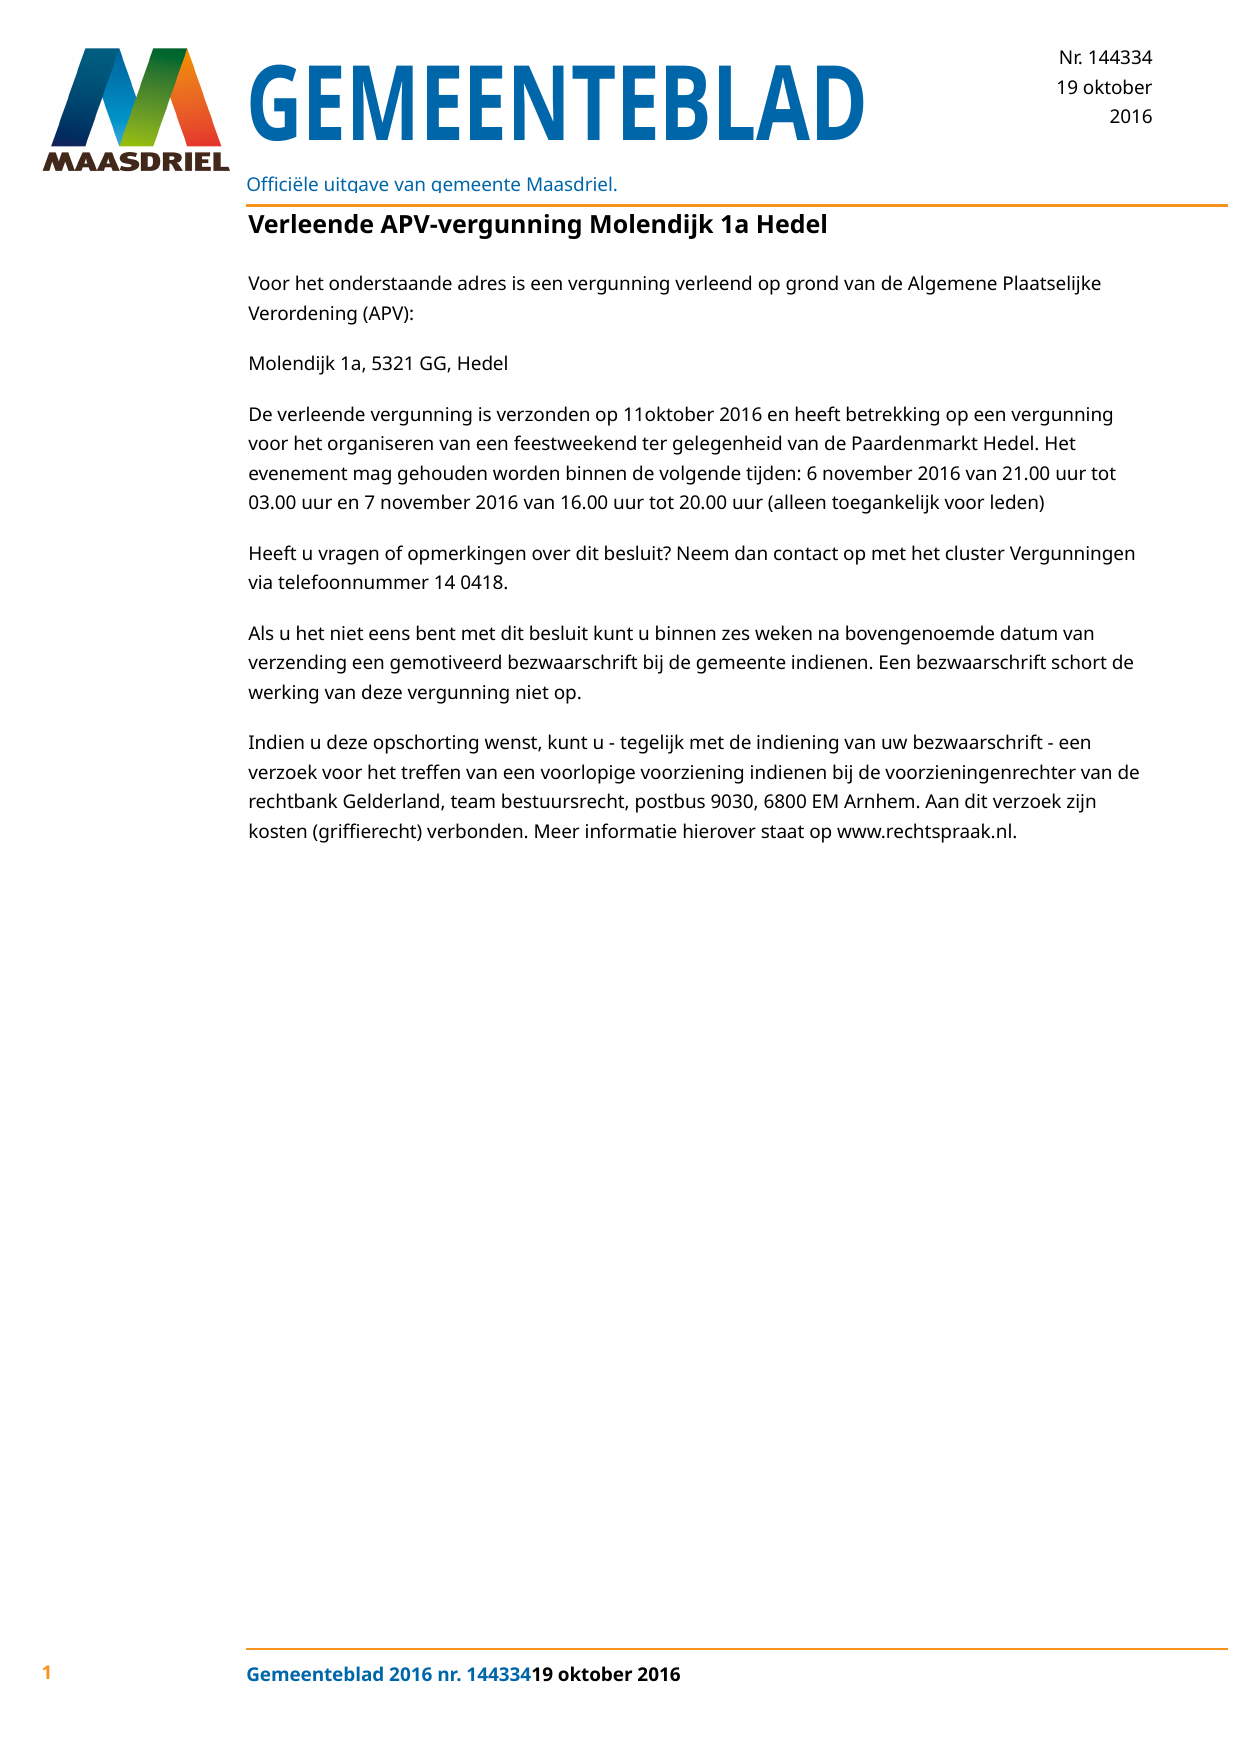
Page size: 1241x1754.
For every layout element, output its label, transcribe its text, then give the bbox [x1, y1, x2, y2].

text Indien u deze opschorting wenst, kunt u - tegelijk met de indiening van uw bezwaarschrift - een verzoek voor het treffen van een voorlopige voorziening indienen bij de voorzieningenrechter van de rechtbank Gelderland, team bestuursrecht, postbus 9030, 6800 EM Arnhem. Aan dit verzoek zijn kosten (griffierecht) verbonden. Meer informatie hierover staat op www.rechtspraak.nl. [248, 729, 1152, 844]
text Heeft u vragen of opmerkingen over dit besluit? Neem dan contact op met het cluster Vergunningen via telefoonnummer 14 0418. [248, 540, 1152, 595]
text Als u het niet eens bent met dit besluit kunt u binnen zes weken na bovengenoemde datum van verzending een gemotiveerd bezwaarschrift bij de gemeente indienen. Een bezwaarschrift schort de werking van deze vergunning niet op. [248, 620, 1152, 705]
text Molendijk 1a, 5321 GG, Hedel [248, 350, 1152, 376]
picture [41, 47, 231, 172]
text Voor het onderstaande adres is een vergunning verleend op grond van de Algemene Plaatselijke Verordening (APV): [248, 270, 1152, 326]
text Verleende APV-vergunning Molendijk 1a Hedel [248, 207, 1152, 241]
text De verleende vergunning is verzonden op 11oktober 2016 en heeft betrekking op een vergunning voor het organiseren van een feestweekend ter gelegenheid van de Paardenmarkt Hedel. Het evenement mag gehouden worden binnen de volgende tijden: 6 november 2016 van 21.00 uur tot 03.00 uur en 7 november 2016 van 16.00 uur tot 20.00 uur (alleen toegankelijk voor leden) [248, 401, 1152, 515]
